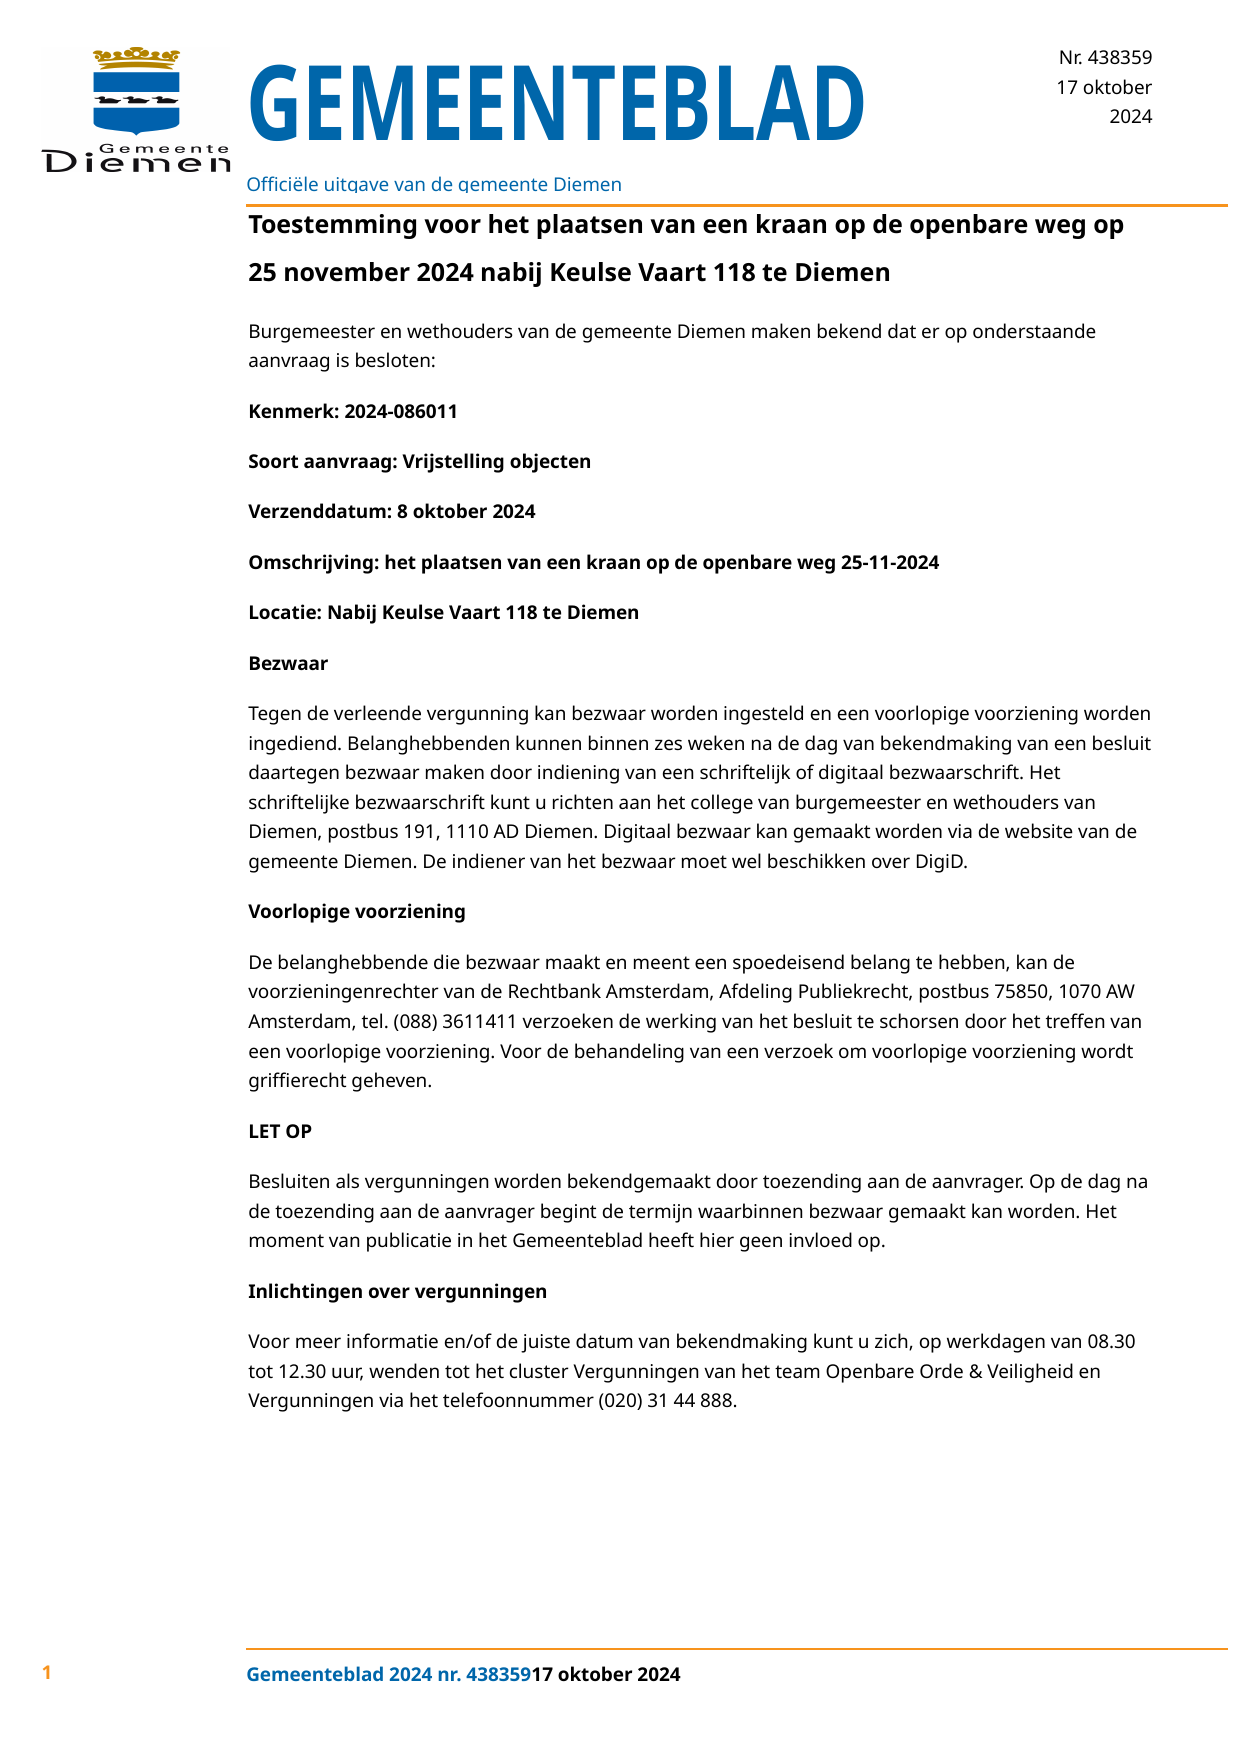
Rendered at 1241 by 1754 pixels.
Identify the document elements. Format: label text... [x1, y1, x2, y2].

text Inlichtingen over vergunningen [248, 1278, 1152, 1304]
text Locatie: Nabij Keulse Vaart 118 te Diemen [248, 599, 1152, 625]
text Kenmerk: 2024-086011 [248, 398, 1152, 424]
text Burgemeester en wethouders van de gemeente Diemen maken bekend dat er op onderstaande aanvraag is besloten: [248, 318, 1152, 373]
text Verzenddatum: 8 oktober 2024 [248, 499, 1152, 524]
text De belanghebbende die bezwaar maakt en meent een spoedeisend belang te hebben, kan de voorzieningenrechter van de Rechtbank Amsterdam, Afdeling Publiekrecht, postbus 75850, 1070 AW Amsterdam, tel. (088) 3611411 verzoeken de werking van het besluit te schorsen door het treffen van een voorlopige voorziening. Voor de behandeling van een verzoek om voorlopige voorziening wordt griffierecht geheven. [248, 949, 1152, 1093]
text Soort aanvraag: Vrijstelling objecten [248, 448, 1152, 474]
text Voor meer informatie en/of de juiste datum van bekendmaking kunt u zich, op werkdagen van 08.30 tot 12.30 uur, wenden tot het cluster Vergunningen van het team Openbare Orde & Veiligheid en Vergunningen via het telefoonnummer (020) 31 44 888. [248, 1328, 1152, 1413]
text Tegen de verleende vergunning kan bezwaar worden ingesteld en een voorlopige voorziening worden ingediend. Belanghebbenden kunnen binnen zes weken na de dag van bekendmaking van een besluit daartegen bezwaar maken door indiening van een schriftelijk of digitaal bezwaarschrift. Het schriftelijke bezwaarschrift kunt u richten aan het college van burgemeester en wethouders van Diemen, postbus 191, 1110 AD Diemen. Digitaal bezwaar kan gemaakt worden via de website van de gemeente Diemen. De indiener van het bezwaar moet wel beschikken over DigiD. [248, 700, 1152, 874]
picture [41, 47, 231, 172]
text Omschrijving: het plaatsen van een kraan op de openbare weg 25-11-2024 [248, 549, 1152, 575]
text Toestemming voor het plaatsen van een kraan op de openbare weg op 25 november 2024 nabij Keulse Vaart 118 te Diemen [248, 207, 1152, 288]
text Voorlopige voorziening [248, 899, 1152, 924]
text Besluiten als vergunningen worden bekendgemaakt door toezending aan de aanvrager. Op de dag na de toezending aan de aanvrager begint de termijn waarbinnen bezwaar gemaakt kan worden. Het moment van publicatie in het Gemeenteblad heeft hier geen invloed op. [248, 1168, 1152, 1253]
text LET OP [248, 1118, 1152, 1144]
text Bezwaar [248, 650, 1152, 676]
